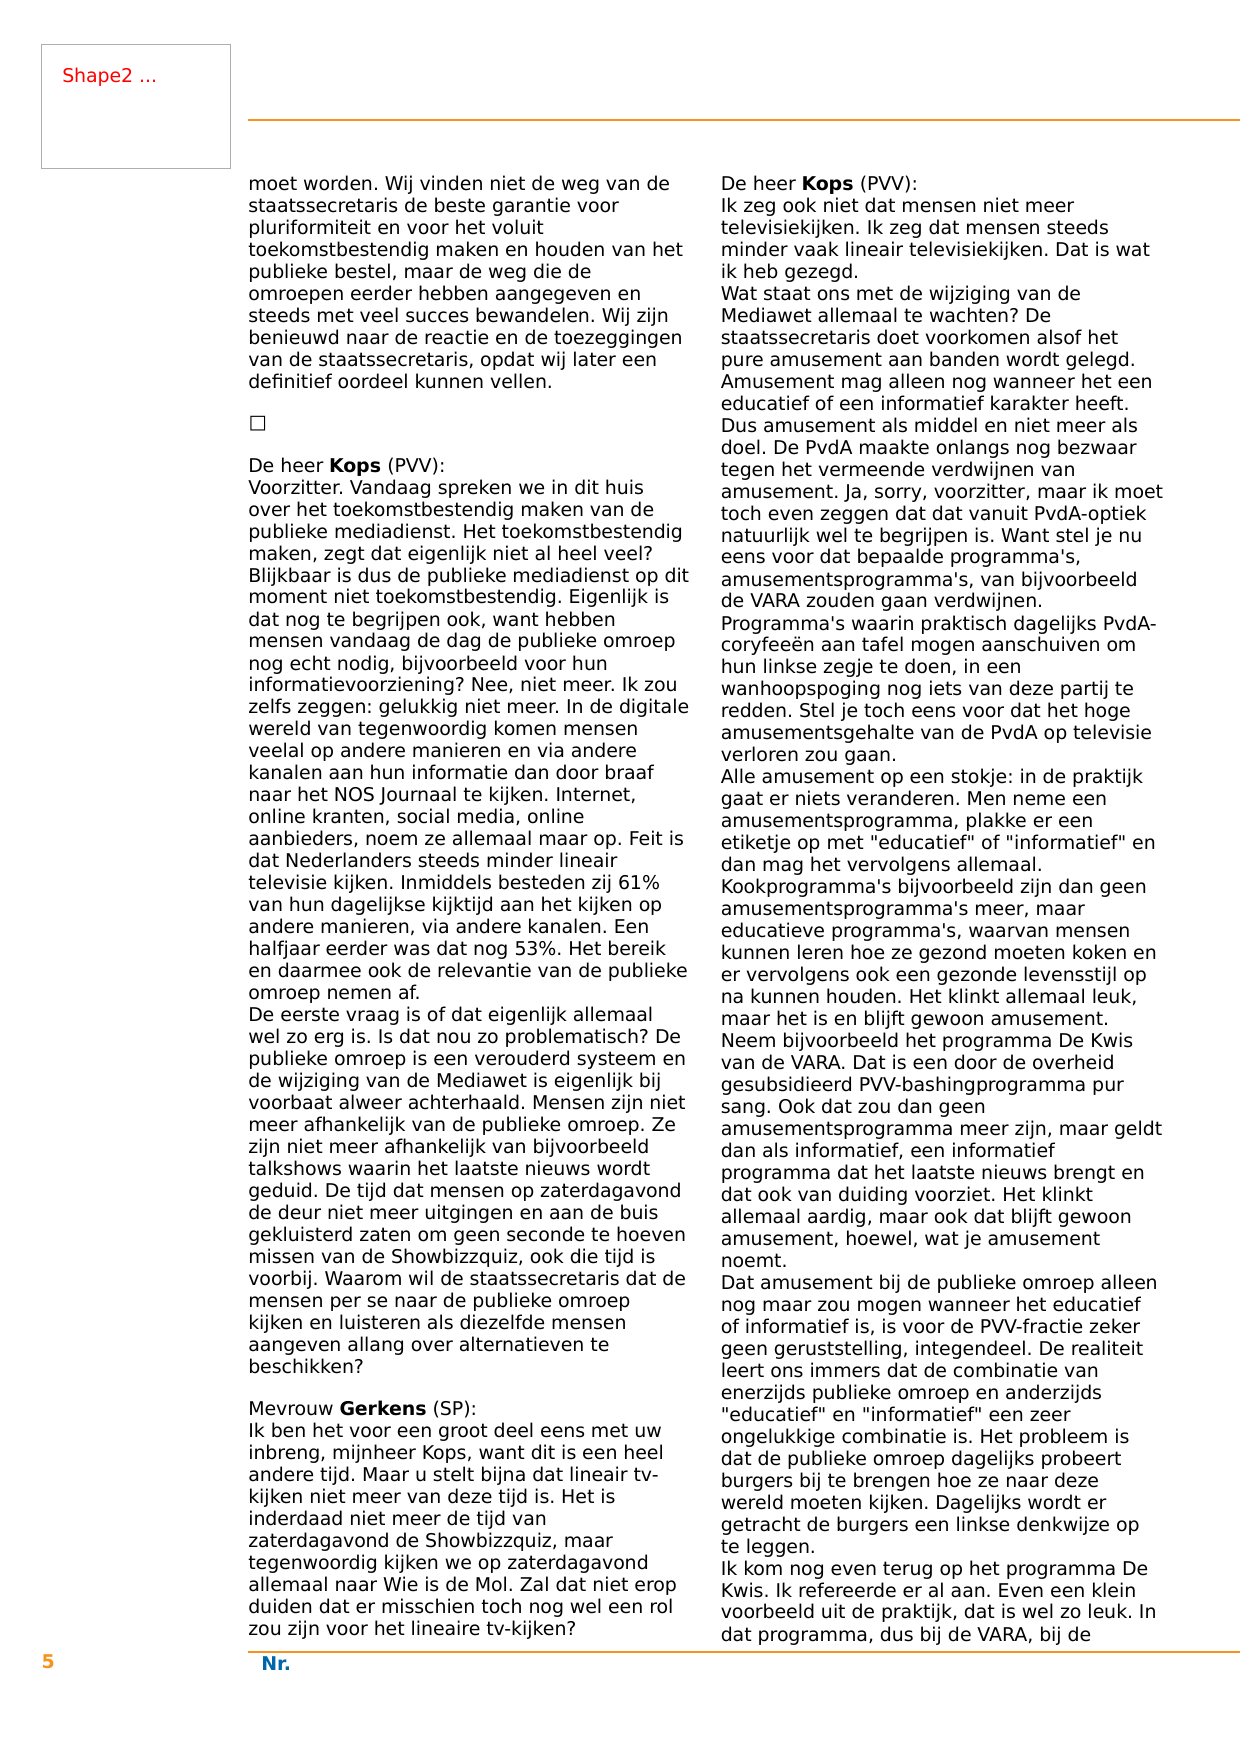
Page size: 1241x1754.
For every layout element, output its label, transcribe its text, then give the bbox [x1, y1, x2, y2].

text Dat amusement bij de publieke omroep alleen nog maar zou mogen wanneer het educatief of informatief is, is voor de PVV-fractie zeker geen geruststelling, integendeel. De realiteit leert ons immers dat de combinatie van enerzijds publieke omroep en anderzijds "educatief" en "informatief" een zeer ongelukkige combinatie is. Het probleem is dat de publieke omroep dagelijks probeert burgers bij te brengen hoe ze naar deze wereld moeten kijken. Dagelijks wordt er getracht de burgers een linkse denkwijze op te leggen. [721, 1272, 1163, 1557]
text Voorzitter. Vandaag spreken we in dit huis over het toekomstbestendig maken van de publieke mediadienst. Het toekomstbestendig maken, zegt dat eigenlijk niet al heel veel? Blijkbaar is dus de publieke mediadienst op dit moment niet toekomstbestendig. Eigenlijk is dat nog te begrijpen ook, want hebben mensen vandaag de dag de publieke omroep nog echt nodig, bijvoorbeeld voor hun informatievoorziening? Nee, niet meer. Ik zou zelfs zeggen: gelukkig niet meer. In de digitale wereld van tegenwoordig komen mensen veelal op andere manieren en via andere kanalen aan hun informatie dan door braaf naar het NOS Journaal te kijken. Internet, online kranten, social media, online aanbieders, noem ze allemaal maar op. Feit is dat Nederlanders steeds minder lineair televisie kijken. Inmiddels besteden zij 61% van hun dagelijkse kijktijd aan het kijken op andere manieren, via andere kanalen. Een halfjaar eerder was dat nog 53%. Het bereik en daarmee ook de relevantie van de publieke omroep nemen af. [248, 477, 691, 1004]
text Ik ben het voor een groot deel eens met uw inbreng, mijnheer Kops, want dit is een heel andere tijd. Maar u stelt bijna dat lineair tv-kijken niet meer van deze tijd is. Het is inderdaad niet meer de tijd van zaterdagavond de Showbizzquiz, maar tegenwoordig kijken we op zaterdagavond allemaal naar Wie is de Mol. Zal dat niet erop duiden dat er misschien toch nog wel een rol zou zijn voor het lineaire tv-kijken? [248, 1420, 691, 1639]
text Mevrouw Gerkens (SP): [248, 1398, 691, 1420]
text De heer Kops (PVV): [721, 173, 1163, 195]
text Neem bijvoorbeeld het programma De Kwis van de VARA. Dat is een door de overheid gesubsidieerd PVV-bashingprogramma pur sang. Ook dat zou dan geen amusementsprogramma meer zijn, maar geldt dan als informatief, een informatief programma dat het laatste nieuws brengt en dat ook van duiding voorziet. Het klinkt allemaal aardig, maar ook dat blijft gewoon amusement, hoewel, wat je amusement noemt. [721, 1030, 1163, 1272]
text Wat staat ons met de wijziging van de Mediawet allemaal te wachten? De staatssecretaris doet voorkomen alsof het pure amusement aan banden wordt gelegd. Amusement mag alleen nog wanneer het een educatief of een informatief karakter heeft. Dus amusement als middel en niet meer als doel. De PvdA maakte onlangs nog bezwaar tegen het vermeende verdwijnen van amusement. Ja, sorry, voorzitter, maar ik moet toch even zeggen dat dat vanuit PvdA-optiek natuurlijk wel te begrijpen is. Want stel je nu eens voor dat bepaalde programma's, amusementsprogramma's, van bijvoorbeeld de VARA zouden gaan verdwijnen. Programma's waarin praktisch dagelijks PvdA-coryfeeën aan tafel mogen aanschuiven om hun linkse zegje te doen, in een wanhoopspoging nog iets van deze partij te redden. Stel je toch eens voor dat het hoge amusementsgehalte van de PvdA op televisie verloren zou gaan. [721, 283, 1163, 766]
text De eerste vraag is of dat eigenlijk allemaal wel zo erg is. Is dat nou zo problematisch? De publieke omroep is een verouderd systeem en de wijziging van de Mediawet is eigenlijk bij voorbaat alweer achterhaald. Mensen zijn niet meer afhankelijk van de publieke omroep. Ze zijn niet meer afhankelijk van bijvoorbeeld talkshows waarin het laatste nieuws wordt geduid. De tijd dat mensen op zaterdagavond de deur niet meer uitgingen en aan de buis gekluisterd zaten om geen seconde te hoeven missen van de Showbizzquiz, ook die tijd is voorbij. Waarom wil de staatssecretaris dat de mensen per se naar de publieke omroep kijken en luisteren als diezelfde mensen aangeven allang over alternatieven te beschikken? [248, 1004, 691, 1378]
text moet worden. Wij vinden niet de weg van de staatssecretaris de beste garantie voor pluriformiteit en voor het voluit toekomstbestendig maken en houden van het publieke bestel, maar de weg die de omroepen eerder hebben aangegeven en steeds met veel succes bewandelen. Wij zijn benieuwd naar de reactie en de toezeggingen van de staatssecretaris, opdat wij later een definitief oordeel kunnen vellen. [248, 173, 691, 393]
text Ik kom nog even terug op het programma De Kwis. Ik refereerde er al aan. Even een klein voorbeeld uit de praktijk, dat is wel zo leuk. In dat programma, dus bij de VARA, bij de [721, 1557, 1163, 1645]
text Alle amusement op een stokje: in de praktijk gaat er niets veranderen. Men neme een amusementsprogramma, plakke er een etiketje op met "educatief" of "informatief" en dan mag het vervolgens allemaal. Kookprogramma's bijvoorbeeld zijn dan geen amusementsprogramma's meer, maar educatieve programma's, waarvan mensen kunnen leren hoe ze gezond moeten koken en er vervolgens ook een gezonde levensstijl op na kunnen houden. Het klinkt allemaal leuk, maar het is en blijft gewoon amusement. [721, 766, 1163, 1030]
text ⬜ [248, 413, 691, 434]
text De heer Kops (PVV): [248, 454, 691, 477]
text Ik zeg ook niet dat mensen niet meer televisiekijken. Ik zeg dat mensen steeds minder vaak lineair televisiekijken. Dat is wat ik heb gezegd. [721, 195, 1163, 283]
